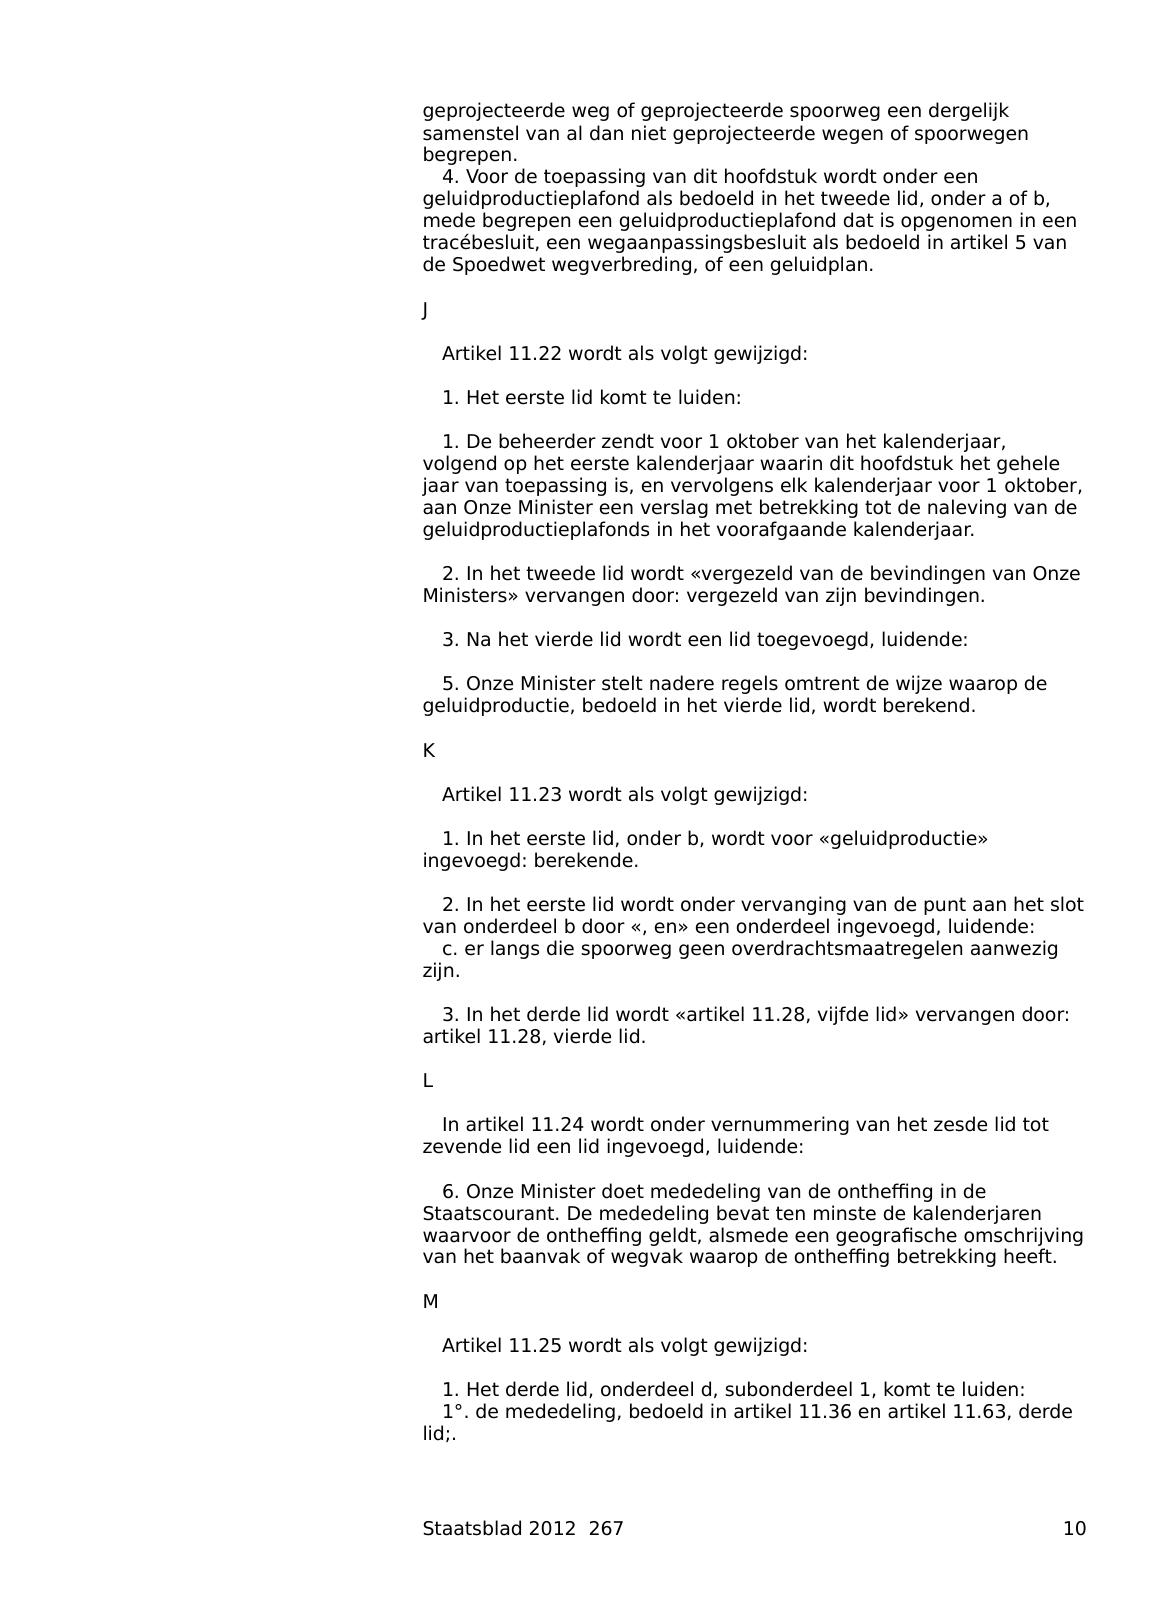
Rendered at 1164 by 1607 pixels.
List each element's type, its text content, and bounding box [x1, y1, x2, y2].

text 3. Na het vierde lid wordt een lid toegevoegd, luidende: [422, 629, 1087, 651]
text 2. In het tweede lid wordt «vergezeld van de bevindingen van Onze Ministers» vervangen door: vergezeld van zijn bevindingen. [422, 563, 1087, 607]
text In artikel 11.24 wordt onder vernummering van het zesde lid tot zevende lid een lid ingevoegd, luidende: [422, 1114, 1087, 1158]
text c. er langs die spoorweg geen overdrachtsmaatregelen aanwezig zijn. [422, 938, 1087, 982]
text 1. De beheerder zendt voor 1 oktober van het kalenderjaar, volgend op het eerste kalenderjaar waarin dit hoofdstuk het gehele jaar van toepassing is, en vervolgens elk kalenderjaar voor 1 oktober, aan Onze Minister een verslag met betrekking tot de naleving van de geluidproductieplafonds in het voorafgaande kalenderjaar. [422, 431, 1087, 541]
text 3. In het derde lid wordt «artikel 11.28, vijfde lid» vervangen door: artikel 11.28, vierde lid. [422, 1004, 1087, 1048]
text 2. In het eerste lid wordt onder vervanging van de punt aan het slot van onderdeel b door «, en» een onderdeel ingevoegd, luidende: [422, 894, 1087, 938]
text 1. Het eerste lid komt te luiden: [422, 387, 1087, 409]
text K [422, 739, 1087, 761]
text 1. Het derde lid, onderdeel d, subonderdeel 1, komt te luiden: [422, 1379, 1087, 1401]
text Artikel 11.22 wordt als volgt gewijzigd: [422, 343, 1087, 364]
text M [422, 1291, 1087, 1313]
text 4. Voor de toepassing van dit hoofdstuk wordt onder een geluidproductieplafond als bedoeld in het tweede lid, onder a of b, mede begrepen een geluidproductieplafond dat is opgenomen in een tracébesluit, een wegaanpassingsbesluit als bedoeld in artikel 5 van de Spoedwet wegverbreding, of een geluidplan. [422, 166, 1087, 276]
text 1°. de mededeling, bedoeld in artikel 11.36 en artikel 11.63, derde lid;. [422, 1401, 1087, 1445]
text Artikel 11.25 wordt als volgt gewijzigd: [422, 1335, 1087, 1357]
text L [422, 1070, 1087, 1092]
text 6. Onze Minister doet mededeling van de ontheffing in de Staatscourant. De mededeling bevat ten minste de kalenderjaren waarvoor de ontheffing geldt, alsmede een geografische omschrijving van het baanvak of wegvak waarop de ontheffing betrekking heeft. [422, 1181, 1087, 1268]
text J [422, 298, 1087, 320]
text geprojecteerde weg of geprojecteerde spoorweg een dergelijk samenstel van al dan niet geprojecteerde wegen of spoorwegen begrepen. [422, 100, 1087, 166]
text 5. Onze Minister stelt nadere regels omtrent de wijze waarop de geluidproductie, bedoeld in het vierde lid, wordt berekend. [422, 673, 1087, 717]
text Artikel 11.23 wordt als volgt gewijzigd: [422, 784, 1087, 806]
text 1. In het eerste lid, onder b, wordt voor «geluidproductie» ingevoegd: berekende. [422, 828, 1087, 872]
